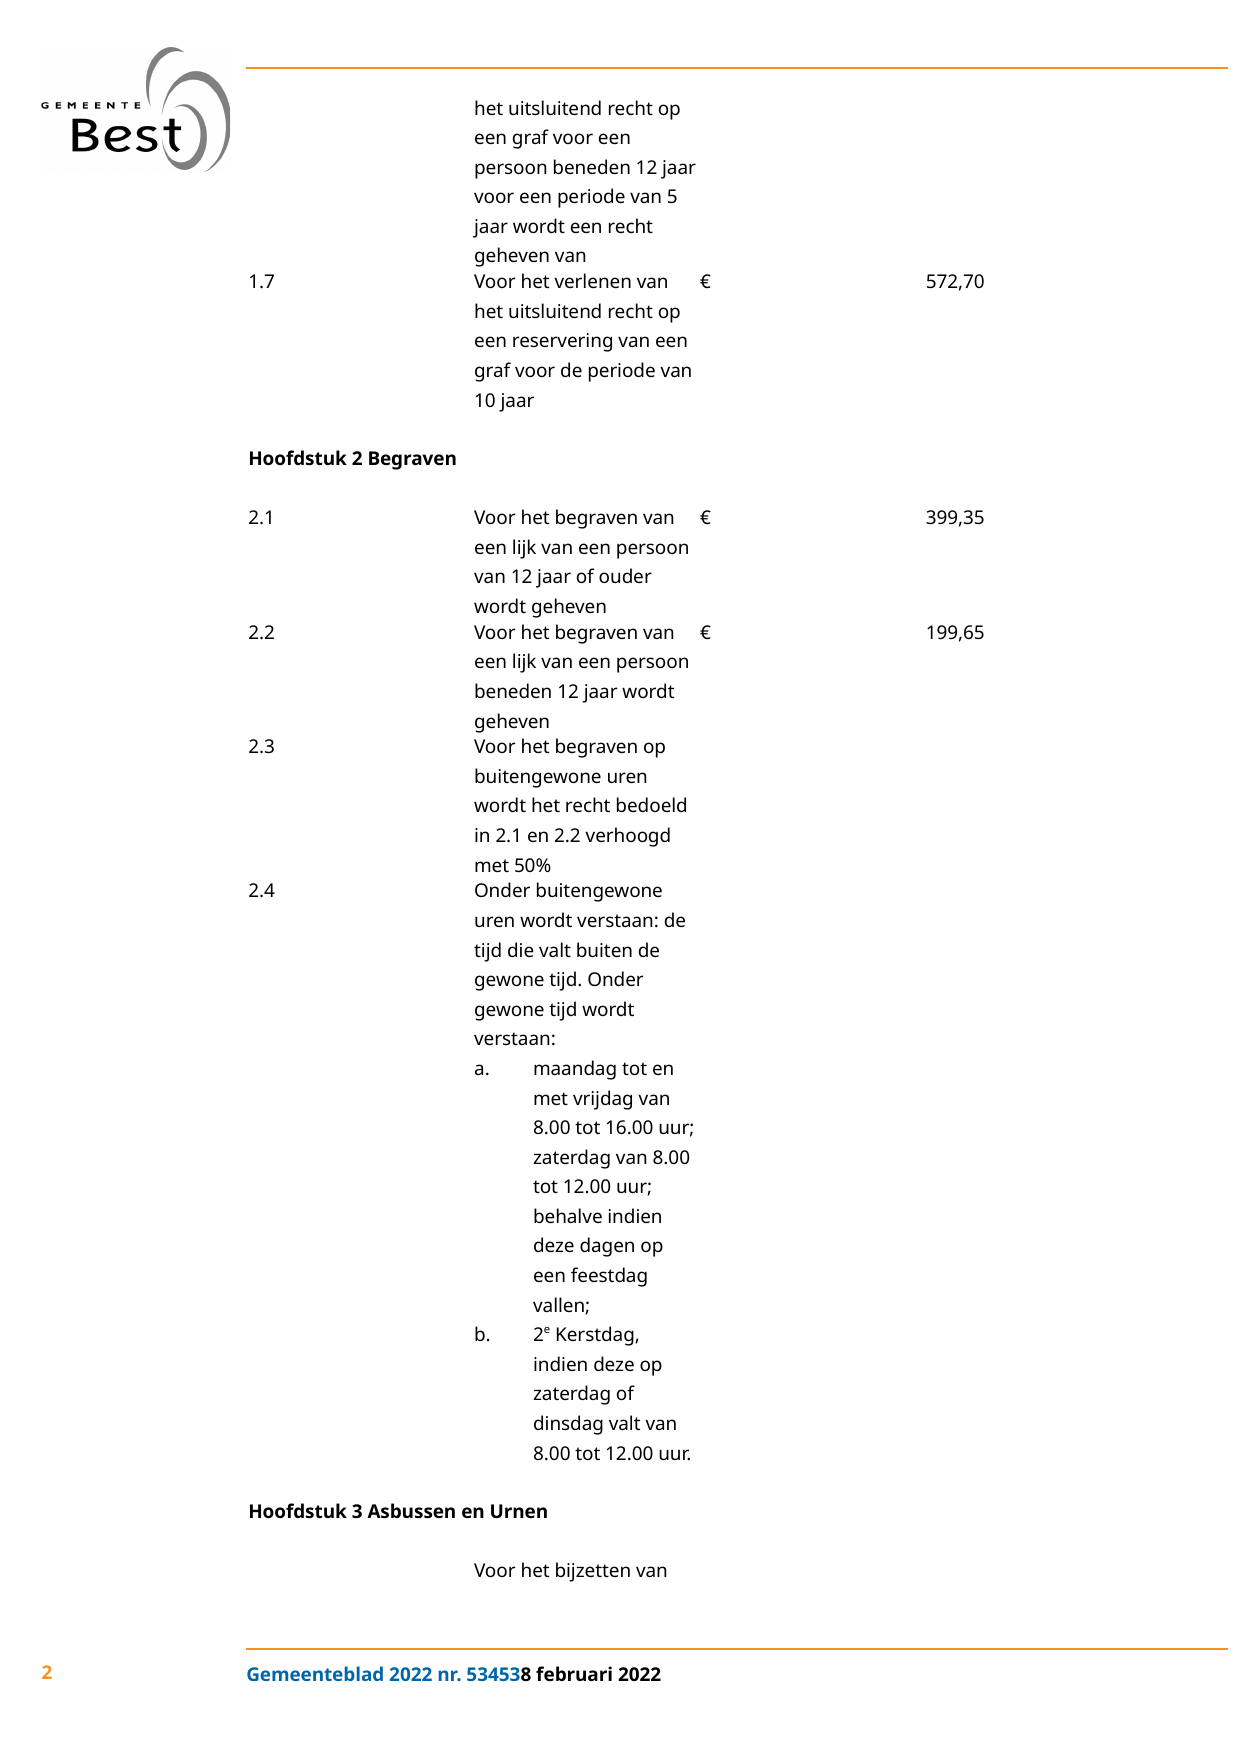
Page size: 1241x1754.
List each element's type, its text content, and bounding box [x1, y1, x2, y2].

table_cell Voor het verlenen van het uitsluitend recht op een reservering van een graf voor de periode van 10 jaar [474, 269, 700, 412]
table_cell 2.3 [248, 734, 474, 878]
table_header 2.1 [248, 505, 474, 619]
table_header Voor het bijzetten van [474, 1558, 700, 1583]
table_cell € [700, 619, 926, 733]
table_cell 572,70 [926, 269, 1152, 412]
table_cell 199,65 [926, 619, 1152, 733]
table_cell € [700, 269, 926, 412]
text Hoofdstuk 2 Begraven [248, 445, 1152, 471]
table_cell [926, 95, 1152, 268]
table_cell 2.4 [248, 878, 474, 1465]
table_header [926, 1558, 1152, 1583]
table_header [700, 1558, 926, 1583]
table_cell het uitsluitend recht op een graf voor een persoon beneden 12 jaar voor een periode van 5 jaar wordt een recht geheven van [474, 95, 700, 268]
text Hoofdstuk 3 Asbussen en Urnen [248, 1498, 1152, 1524]
table_cell Onder buitengewone uren wordt verstaan: de tijd die valt buiten de gewone tijd. Onder gewone tijd wordt verstaan: maandag tot en met vrijdag van 8.00 tot 16.00 uur; zaterdag van 8.00 tot 12.00 uur; behalve indien deze dagen op een feestdag vallen; 2e Kerstdag, indien deze op zaterdag of dinsdag valt van 8.00 tot 12.00 uur. [474, 878, 700, 1465]
table_header Voor het begraven van een lijk van een persoon van 12 jaar of ouder wordt geheven [474, 505, 700, 619]
table_cell [248, 95, 474, 268]
table_header € [700, 505, 926, 619]
table_cell [700, 878, 926, 1465]
table_cell Voor het begraven van een lijk van een persoon beneden 12 jaar wordt geheven [474, 619, 700, 733]
table_cell [926, 878, 1152, 1465]
picture [41, 47, 231, 172]
table_cell 2.2 [248, 619, 474, 733]
table_header 399,35 [926, 505, 1152, 619]
table_cell [926, 734, 1152, 878]
table_cell [700, 95, 926, 268]
table_cell 1.7 [248, 269, 474, 412]
table_cell Voor het begraven op buitengewone uren wordt het recht bedoeld in 2.1 en 2.2 verhoogd met 50% [474, 734, 700, 878]
table_header [248, 1558, 474, 1583]
table_cell [700, 734, 926, 878]
